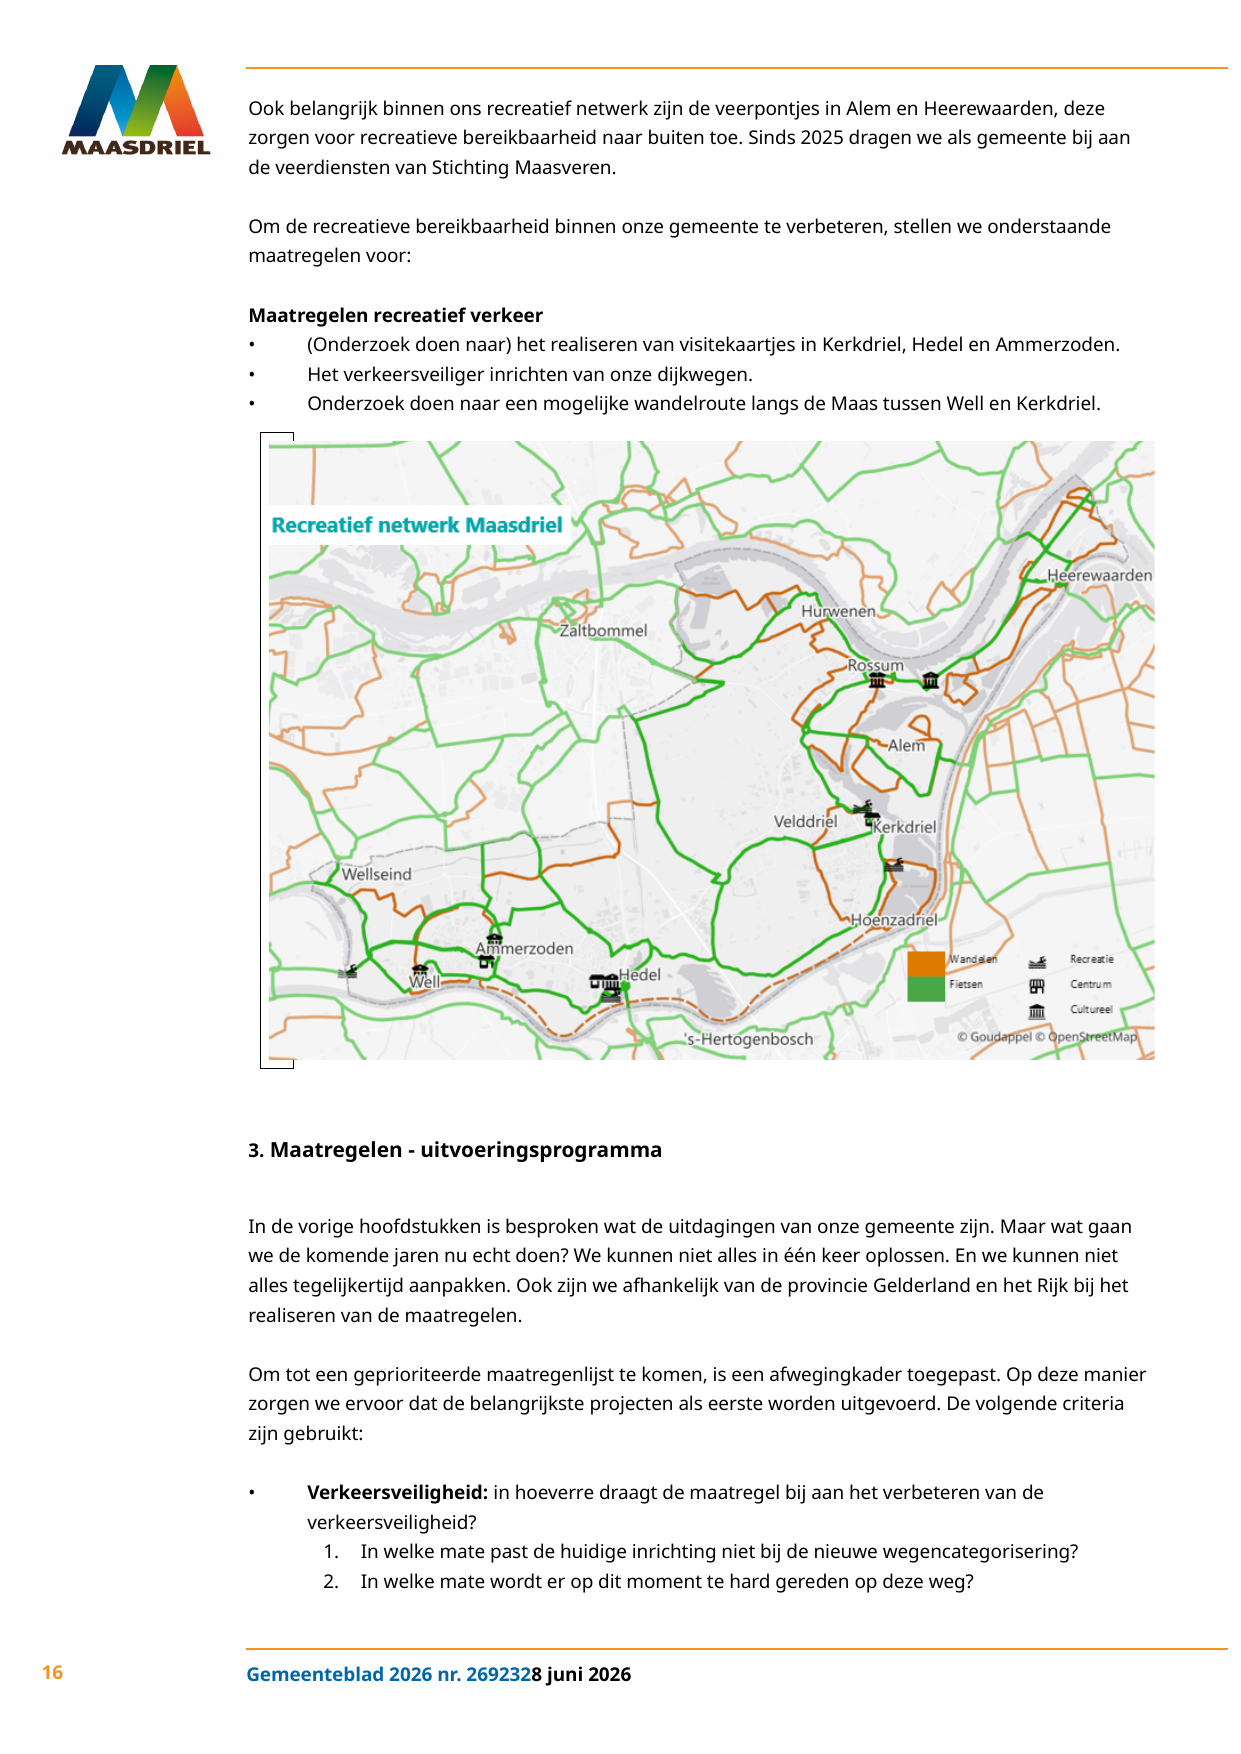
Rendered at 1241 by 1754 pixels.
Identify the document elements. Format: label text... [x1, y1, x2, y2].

list In welke mate wordt er op dit moment te hard gereden op deze weg? [323, 1568, 1152, 1594]
list In welke mate past de huidige inrichting niet bij de nieuwe wegencategorisering? [323, 1538, 1152, 1564]
list Het verkeersveiliger inrichten van onze dijkwegen. [248, 361, 1152, 387]
list Onderzoek doen naar een mogelijke wandelroute langs de Maas tussen Well en Kerkdriel. [248, 391, 1152, 416]
list (Onderzoek doen naar) het realiseren van visitekaartjes in Kerkdriel, Hedel en Ammerzoden. [248, 331, 1152, 357]
text Maatregelen recreatief verkeer [248, 302, 1152, 328]
text Ook belangrijk binnen ons recreatief netwerk zijn de veerpontjes in Alem en Heerewaarden, deze zorgen voor recreatieve bereikbaarheid naar buiten toe. Sinds 2025 dragen we als gemeente bij aan de veerdiensten van Stichting Maasveren. [248, 95, 1152, 180]
text 3. Maatregelen - uitvoeringsprogramma [248, 1135, 1152, 1164]
list Verkeersveiligheid: in hoeverre draagt de maatregel bij aan het verbeteren van de verkeersveiligheid? [248, 1479, 1152, 1534]
text In de vorige hoofdstukken is besproken wat de uitdagingen van onze gemeente zijn. Maar wat gaan we de komende jaren nu echt doen? We kunnen niet alles in één keer oplossen. En we kunnen niet alles tegelijkertijd aanpakken. Ook zijn we afhankelijk van de provincie Gelderland en het Rijk bij het realiseren van de maatregelen. [248, 1213, 1152, 1327]
text Om tot een geprioriteerde maatregenlijst te komen, is een afwegingkader toegepast. Op deze manier zorgen we ervoor dat de belangrijkste projecten als eerste worden uitgevoerd. De volgende criteria zijn gebruikt: [248, 1361, 1152, 1446]
picture [268, 441, 1155, 1060]
text Om de recreatieve bereikbaarheid binnen onze gemeente te verbeteren, stellen we onderstaande maatregelen voor: [248, 213, 1152, 268]
picture [41, 47, 231, 172]
